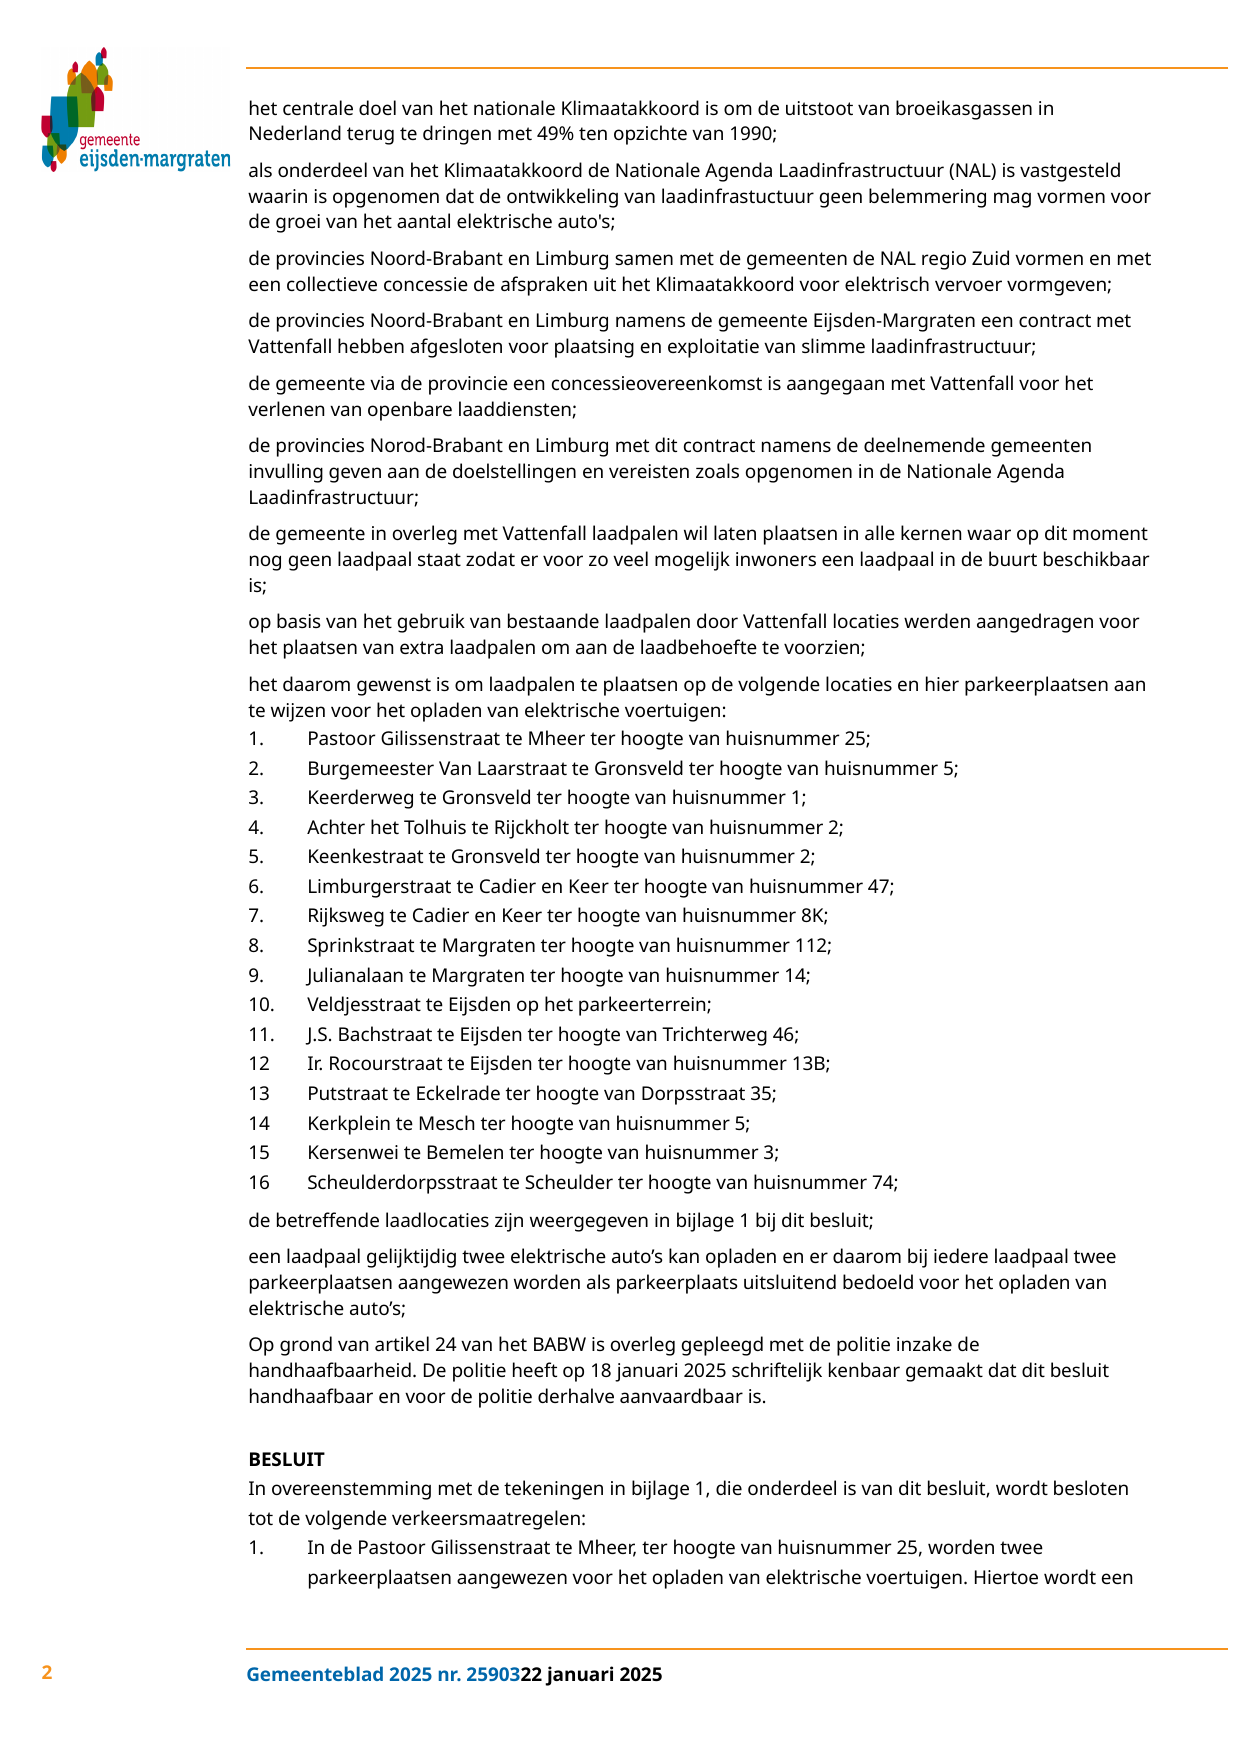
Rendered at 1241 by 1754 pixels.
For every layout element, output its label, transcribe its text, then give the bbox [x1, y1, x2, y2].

text als onderdeel van het Klimaatakkoord de Nationale Agenda Laadinfrastructuur (NAL) is vastgesteld waarin is opgenomen dat de ontwikkeling van laadinfrastuctuur geen belemmering mag vormen voor de groei van het aantal elektrische auto's; [248, 157, 1152, 234]
list Achter het Tolhuis te Rijckholt ter hoogte van huisnummer 2; [248, 814, 1152, 840]
text In overeenstemming met de tekeningen in bijlage 1, die onderdeel is van dit besluit, wordt besloten tot de volgende verkeersmaatregelen: [248, 1475, 1152, 1531]
list Burgemeester Van Laarstraat te Gronsveld ter hoogte van huisnummer 5; [248, 755, 1152, 781]
list J.S. Bachstraat te Eijsden ter hoogte van Trichterweg 46; [248, 1021, 1152, 1047]
text op basis van het gebruik van bestaande laadpalen door Vattenfall locaties werden aangedragen voor het plaatsen van extra laadpalen om aan de laadbehoefte te voorzien; [248, 609, 1152, 660]
text BESLUIT [248, 1446, 1152, 1472]
list Veldjesstraat te Eijsden op het parkeerterrein; [248, 991, 1152, 1017]
list Kersenwei te Bemelen ter hoogte van huisnummer 3; [248, 1139, 1152, 1165]
picture [41, 47, 231, 172]
text de betreffende laadlocaties zijn weergegeven in bijlage 1 bij dit besluit; [248, 1207, 1152, 1233]
text de provincies Noord-Brabant en Limburg namens de gemeente Eijsden-Margraten een contract met Vattenfall hebben afgesloten voor plaatsing en exploitatie van slimme laadinfrastructuur; [248, 308, 1152, 359]
text een laadpaal gelijktijdig twee elektrische auto’s kan opladen en er daarom bij iedere laadpaal twee parkeerplaatsen aangewezen worden als parkeerplaats uitsluitend bedoeld voor het opladen van elektrische auto’s; [248, 1243, 1152, 1321]
text het centrale doel van het nationale Klimaatakkoord is om de uitstoot van broeikasgassen in Nederland terug te dringen met 49% ten opzichte van 1990; [248, 95, 1152, 146]
text de gemeente in overleg met Vattenfall laadpalen wil laten plaatsen in alle kernen waar op dit moment nog geen laadpaal staat zodat er voor zo veel mogelijk inwoners een laadpaal in de buurt beschikbaar is; [248, 521, 1152, 598]
text de gemeente via de provincie een concessieovereenkomst is aangegaan met Vattenfall voor het verlenen van openbare laaddiensten; [248, 370, 1152, 422]
list Sprinkstraat te Margraten ter hoogte van huisnummer 112; [248, 932, 1152, 958]
list Keerderweg te Gronsveld ter hoogte van huisnummer 1; [248, 784, 1152, 810]
list Rijksweg te Cadier en Keer ter hoogte van huisnummer 8K; [248, 903, 1152, 928]
list Scheulderdorpsstraat te Scheulder ter hoogte van huisnummer 74; [248, 1169, 1152, 1195]
list Putstraat te Eckelrade ter hoogte van Dorpsstraat 35; [248, 1080, 1152, 1106]
text Op grond van artikel 24 van het BABW is overleg gepleegd met de politie inzake de handhaafbaarheid. De politie heeft op 18 januari 2025 schriftelijk kenbaar gemaakt dat dit besluit handhaafbaar en voor de politie derhalve aanvaardbaar is. [248, 1332, 1152, 1409]
list Limburgerstraat te Cadier en Keer ter hoogte van huisnummer 47; [248, 873, 1152, 899]
text de provincies Noord-Brabant en Limburg samen met de gemeenten de NAL regio Zuid vormen en met een collectieve concessie de afspraken uit het Klimaatakkoord voor elektrisch vervoer vormgeven; [248, 245, 1152, 297]
text het daarom gewenst is om laadpalen te plaatsen op de volgende locaties en hier parkeerplaatsen aan te wijzen voor het opladen van elektrische voertuigen: [248, 671, 1152, 723]
text de provincies Norod-Brabant en Limburg met dit contract namens de deelnemende gemeenten invulling geven aan de doelstellingen en vereisten zoals opgenomen in de Nationale Agenda Laadinfrastructuur; [248, 432, 1152, 510]
list In de Pastoor Gilissenstraat te Mheer, ter hoogte van huisnummer 25, worden twee parkeerplaatsen aangewezen voor het opladen van elektrische voertuigen. Hiertoe wordt een [248, 1534, 1152, 1590]
list Kerkplein te Mesch ter hoogte van huisnummer 5; [248, 1110, 1152, 1136]
list Pastoor Gilissenstraat te Mheer ter hoogte van huisnummer 25; [248, 725, 1152, 751]
list Ir. Rocourstraat te Eijsden ter hoogte van huisnummer 13B; [248, 1051, 1152, 1076]
list Julianalaan te Margraten ter hoogte van huisnummer 14; [248, 962, 1152, 988]
list Keenkestraat te Gronsveld ter hoogte van huisnummer 2; [248, 843, 1152, 869]
